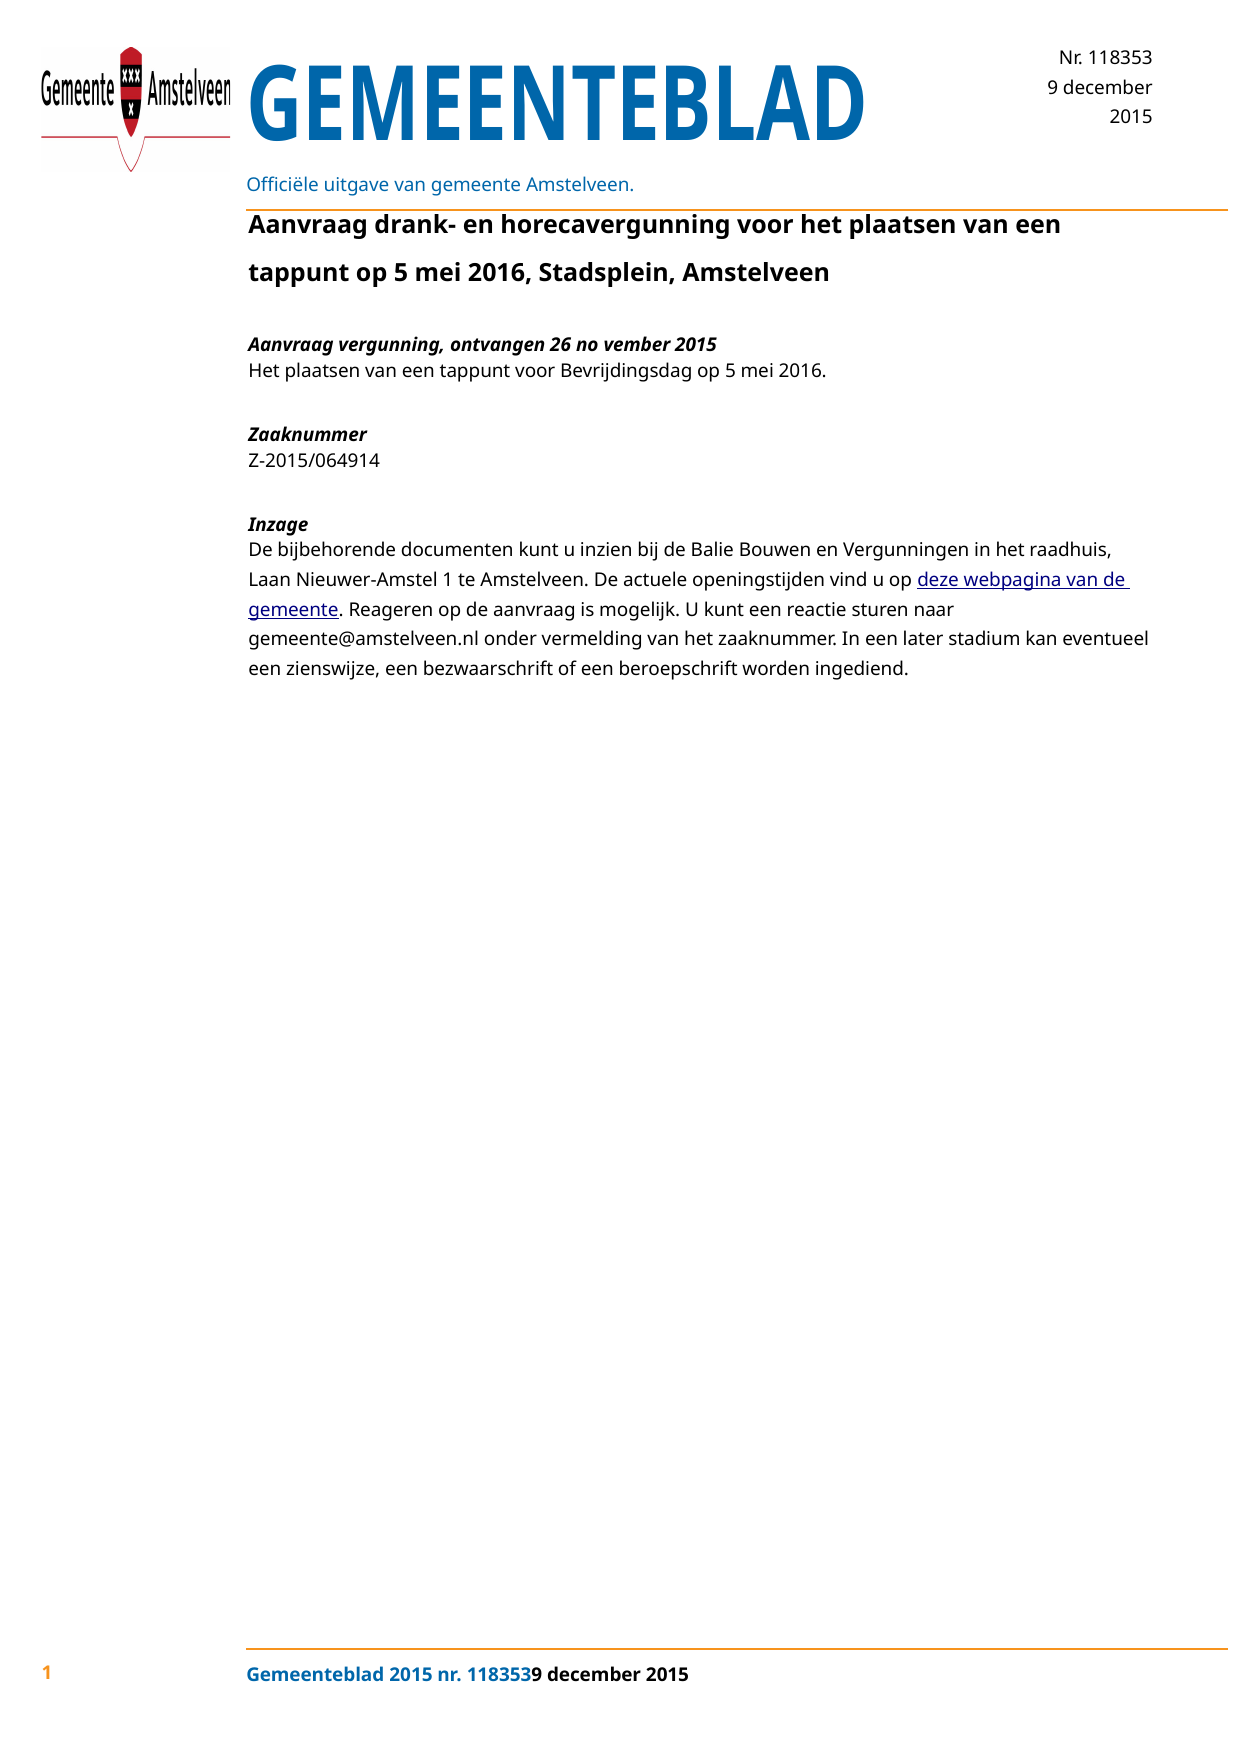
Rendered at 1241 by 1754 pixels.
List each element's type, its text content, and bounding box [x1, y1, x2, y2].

text Het plaatsen van een tappunt voor Bevrijdingsdag op 5 mei 2016. [248, 357, 1152, 383]
text Zaaknummer [248, 421, 1152, 447]
text De bijbehorende documenten kunt u inzien bij de Balie Bouwen en Vergunningen in het raadhuis, Laan Nieuwer-Amstel 1 te Amstelveen. De actuele openingstijden vind u op deze webpagina van de gemeente. Reageren op de aanvraag is mogelijk. U kunt een reactie sturen naar gemeente@amstelveen.nl onder vermelding van het zaaknummer. In een later stadium kan eventueel een zienswijze, een bezwaarschrift of een beroepschrift worden ingediend. [248, 537, 1152, 681]
text Z-2015/064914 [248, 447, 1152, 473]
text Aanvraag vergunning, ontvangen 26 no vember 2015 [248, 331, 1152, 357]
text Aanvraag drank- en horecavergunning voor het plaatsen van een tappunt op 5 mei 2016, Stadsplein, Amstelveen [248, 211, 1152, 288]
picture [41, 47, 231, 172]
text Inzage [248, 511, 1152, 537]
